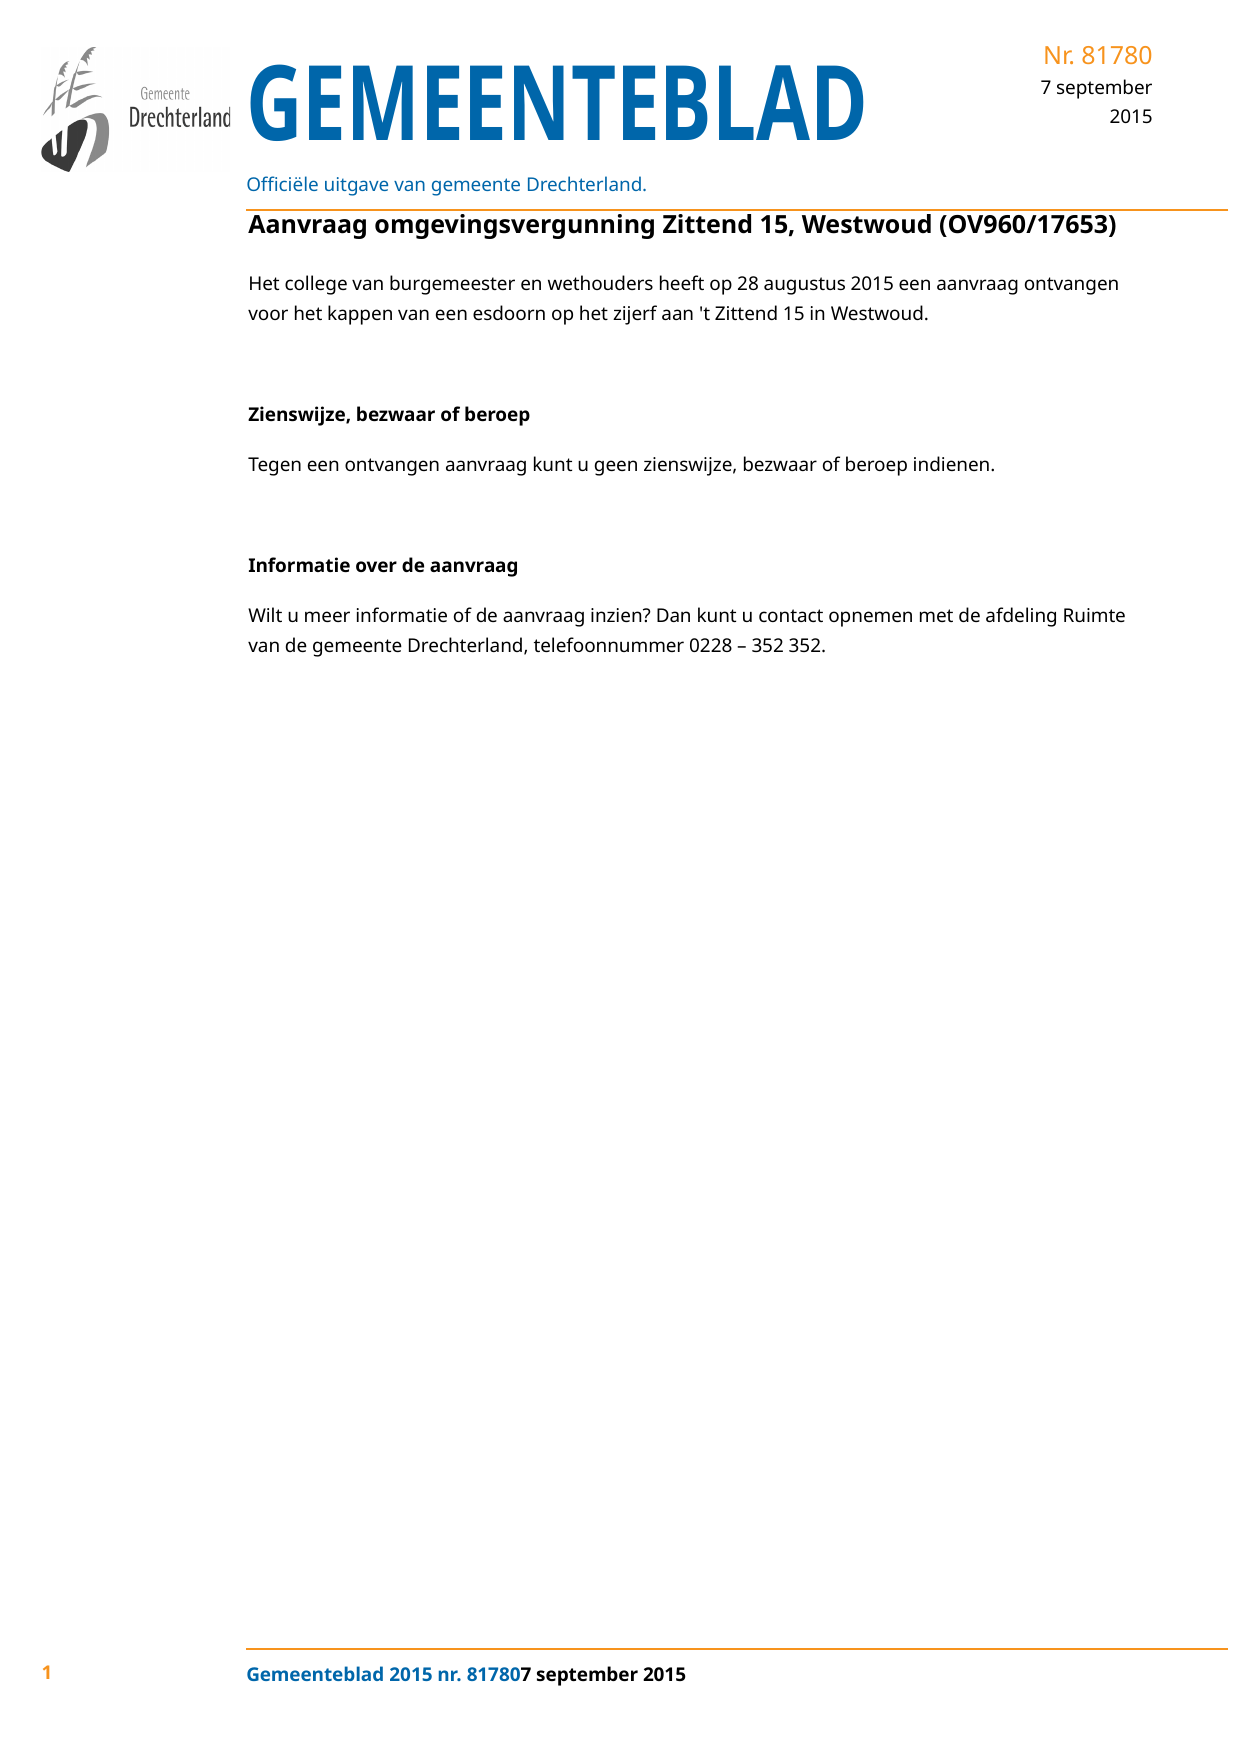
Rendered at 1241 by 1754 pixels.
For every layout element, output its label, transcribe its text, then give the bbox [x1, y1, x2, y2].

text Zienswijze, bezwaar of beroep [248, 401, 1152, 426]
text Tegen een ontvangen aanvraag kunt u geen zienswijze, bezwaar of beroep indienen. [248, 451, 1152, 477]
text Het college van burgemeester en wethouders heeft op 28 augustus 2015 een aanvraag ontvangen voor het kappen van een esdoorn op het zijerf aan 't Zittend 15 in Westwoud. [248, 270, 1152, 326]
picture [41, 47, 231, 172]
text Wilt u meer informatie of de aanvraag inzien? Dan kunt u contact opnemen met de afdeling Ruimte van de gemeente Drechterland, telefoonnummer 0228 – 352 352. [248, 602, 1152, 658]
text Aanvraag omgevingsvergunning Zittend 15, Westwoud (OV960/17653) [248, 211, 1152, 241]
text Informatie over de aanvraag [248, 552, 1152, 578]
